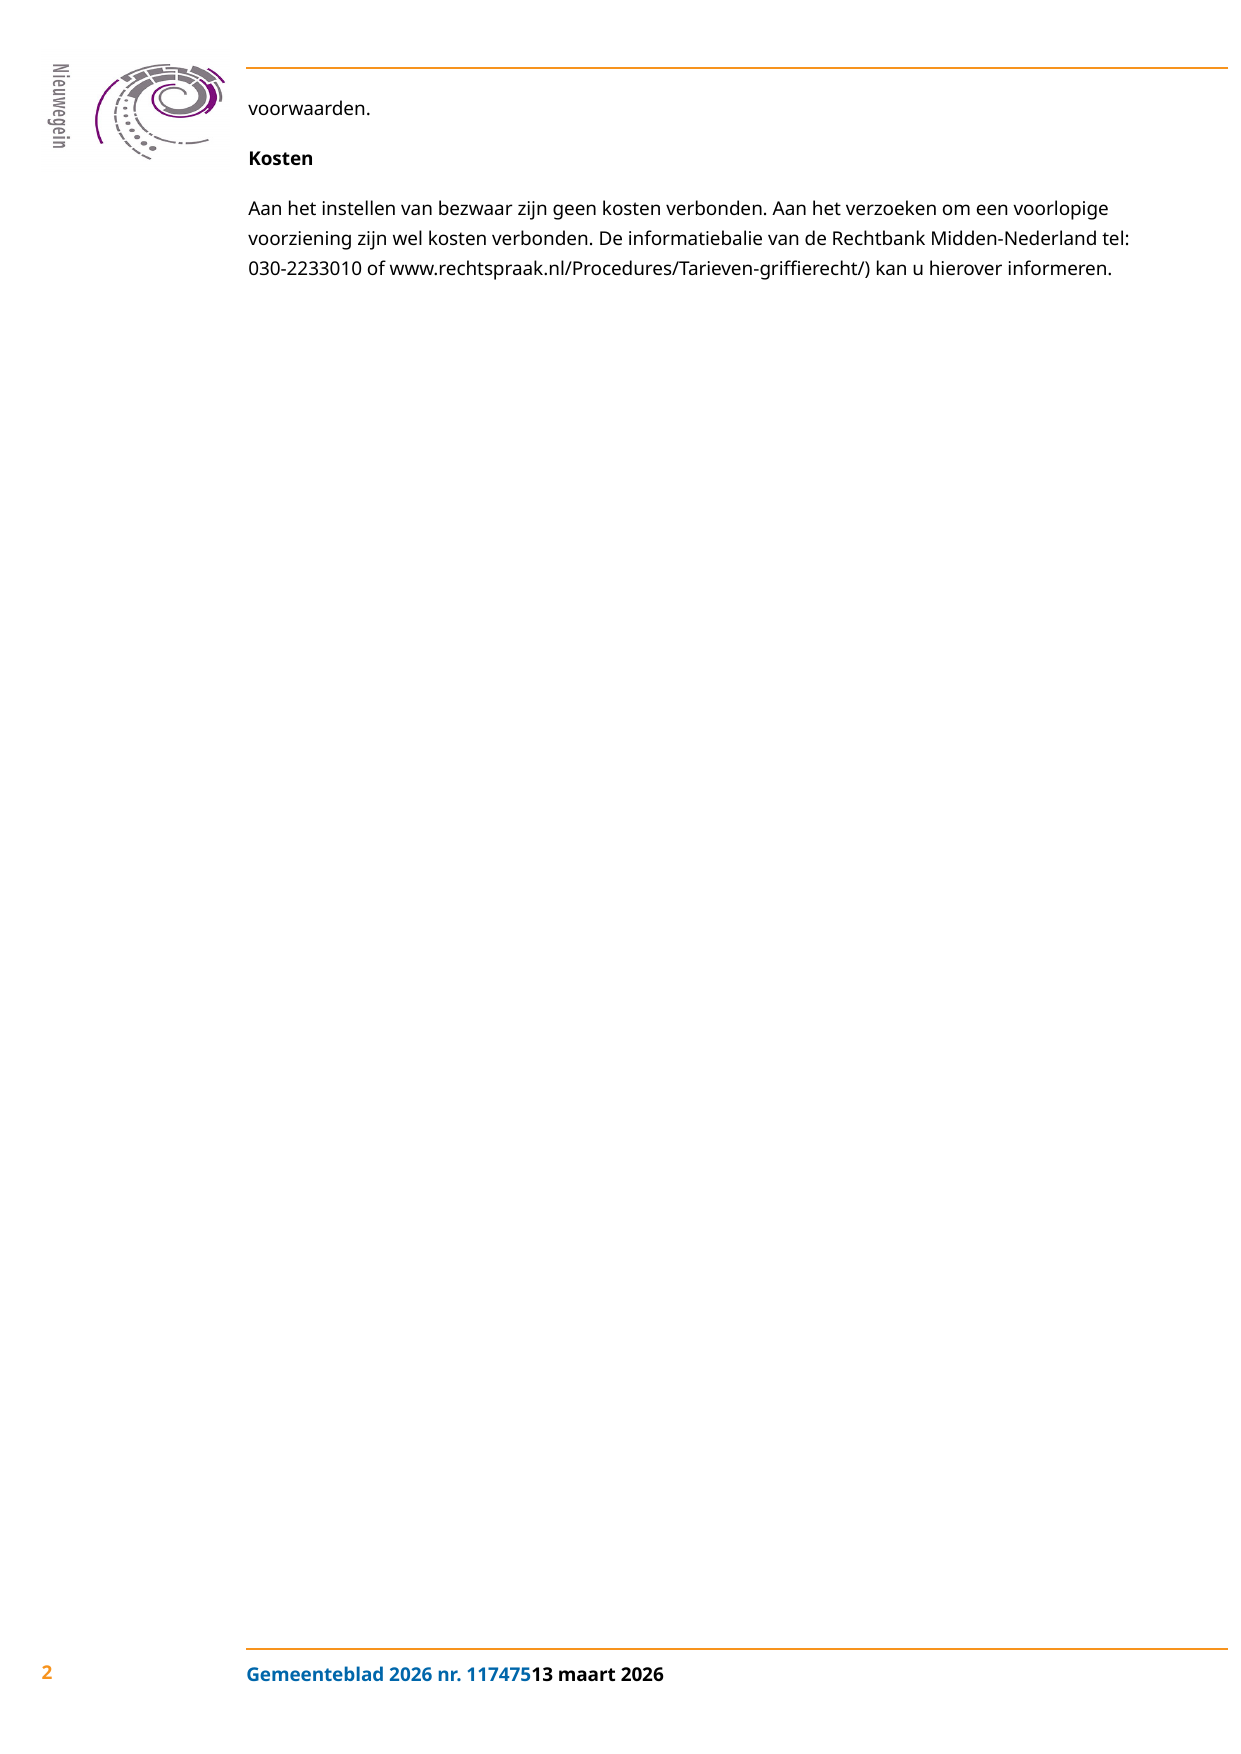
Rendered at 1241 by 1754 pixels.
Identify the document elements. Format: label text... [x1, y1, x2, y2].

text voorwaarden. [248, 95, 1152, 121]
text Aan het instellen van bezwaar zijn geen kosten verbonden. Aan het verzoeken om een voorlopige voorziening zijn wel kosten verbonden. De informatiebalie van de Rechtbank Midden-Nederland tel: 030-2233010 of www.rechtspraak.nl/Procedures/Tarieven-griffierecht/) kan u hierover informeren. [248, 196, 1152, 281]
text Kosten [248, 145, 1152, 171]
picture [41, 47, 231, 172]
